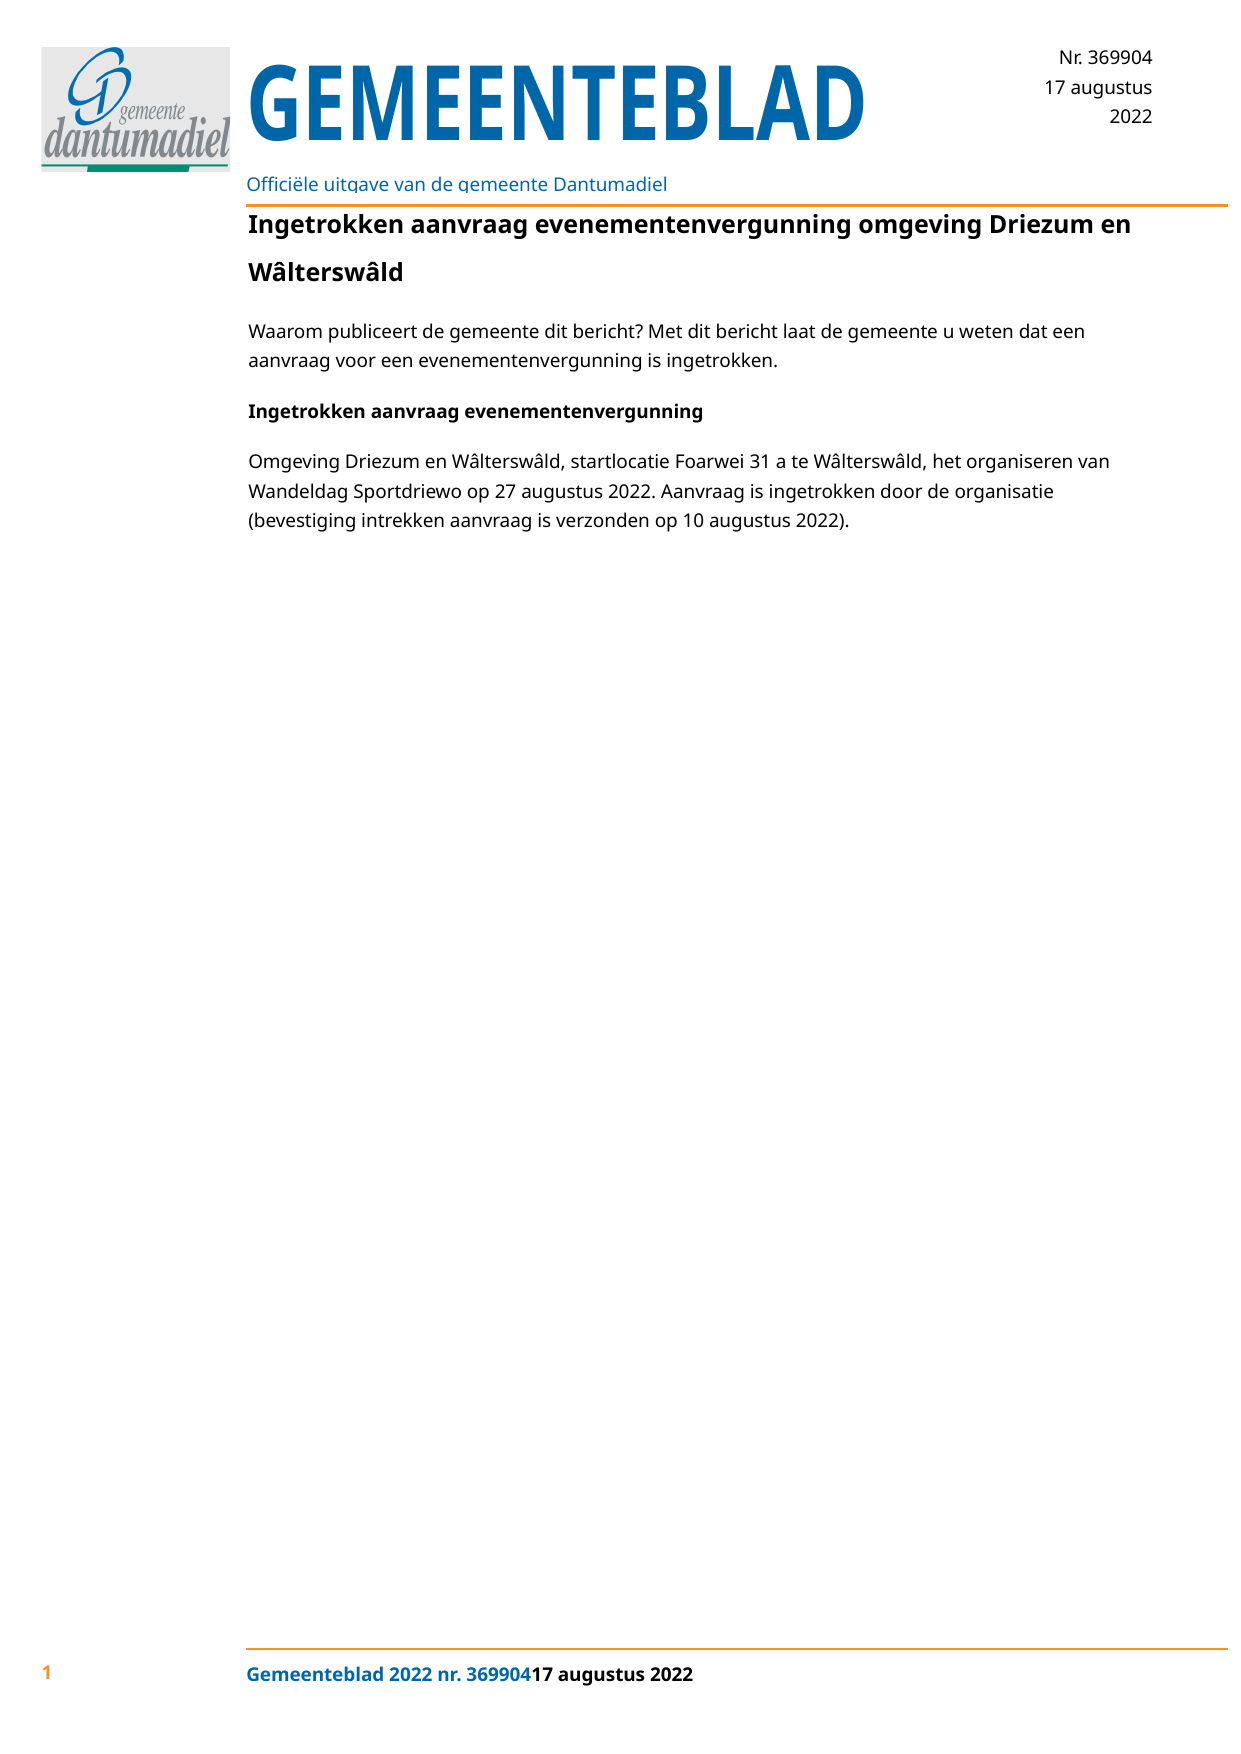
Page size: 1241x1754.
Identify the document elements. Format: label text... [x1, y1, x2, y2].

text Waarom publiceert de gemeente dit bericht? Met dit bericht laat de gemeente u weten dat een aanvraag voor een evenementenvergunning is ingetrokken. [248, 318, 1152, 373]
text Omgeving Driezum en Wâlterswâld, startlocatie Foarwei 31 a te Wâlterswâld, het organiseren van Wandeldag Sportdriewo op 27 augustus 2022. Aanvraag is ingetrokken door de organisatie (bevestiging intrekken aanvraag is verzonden op 10 augustus 2022). [248, 448, 1152, 533]
text Ingetrokken aanvraag evenementenvergunning [248, 398, 1152, 424]
picture [41, 47, 231, 172]
text Ingetrokken aanvraag evenementenvergunning omgeving Driezum en Wâlterswâld [248, 207, 1152, 288]
